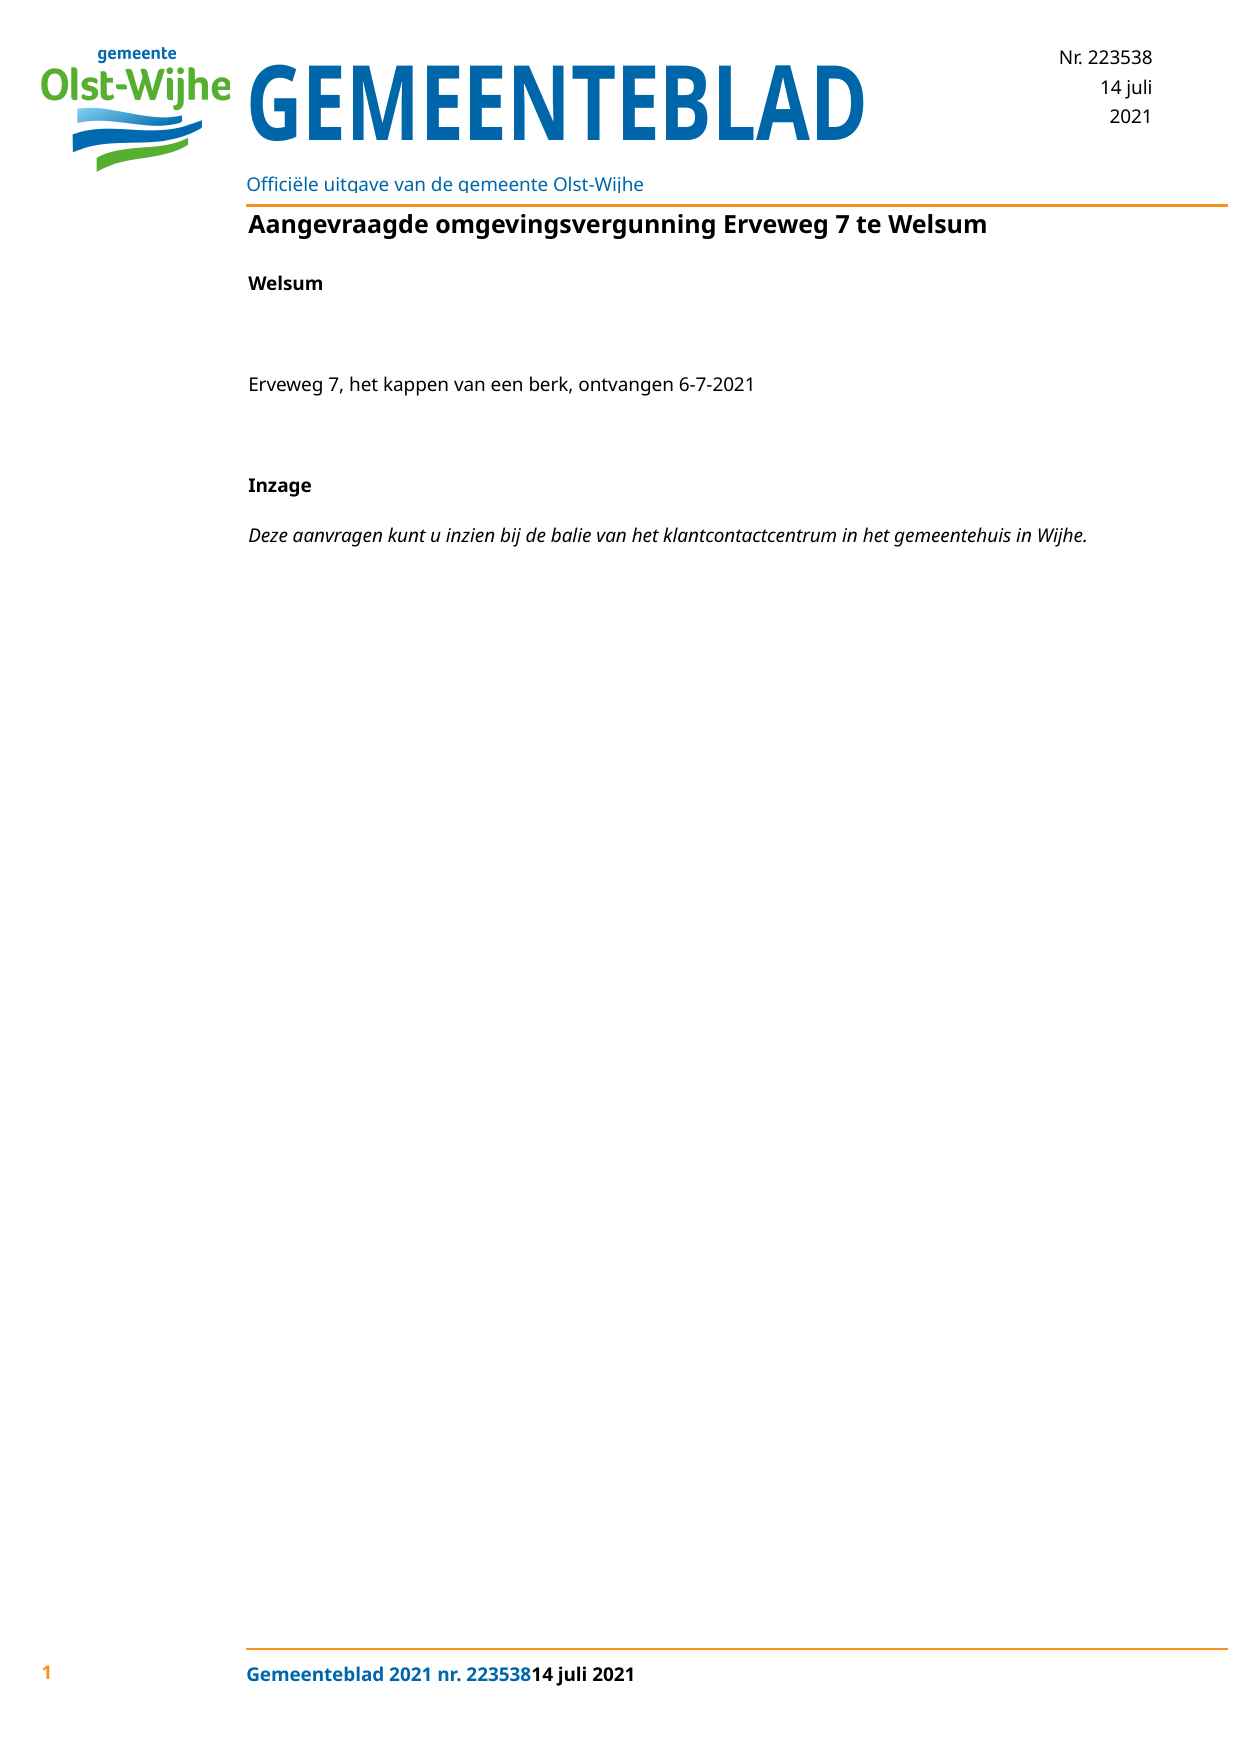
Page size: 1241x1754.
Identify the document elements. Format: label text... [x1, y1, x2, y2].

text Inzage [248, 472, 1152, 498]
text Welsum [248, 270, 1152, 296]
text Erveweg 7, het kappen van een berk, ontvangen 6-7-2021 [248, 371, 1152, 397]
text Aangevraagde omgevingsvergunning Erveweg 7 te Welsum [248, 207, 1152, 241]
text Deze aanvragen kunt u inzien bij de balie van het klantcontactcentrum in het gemeentehuis in Wijhe. [248, 522, 1152, 548]
picture [41, 47, 231, 172]
